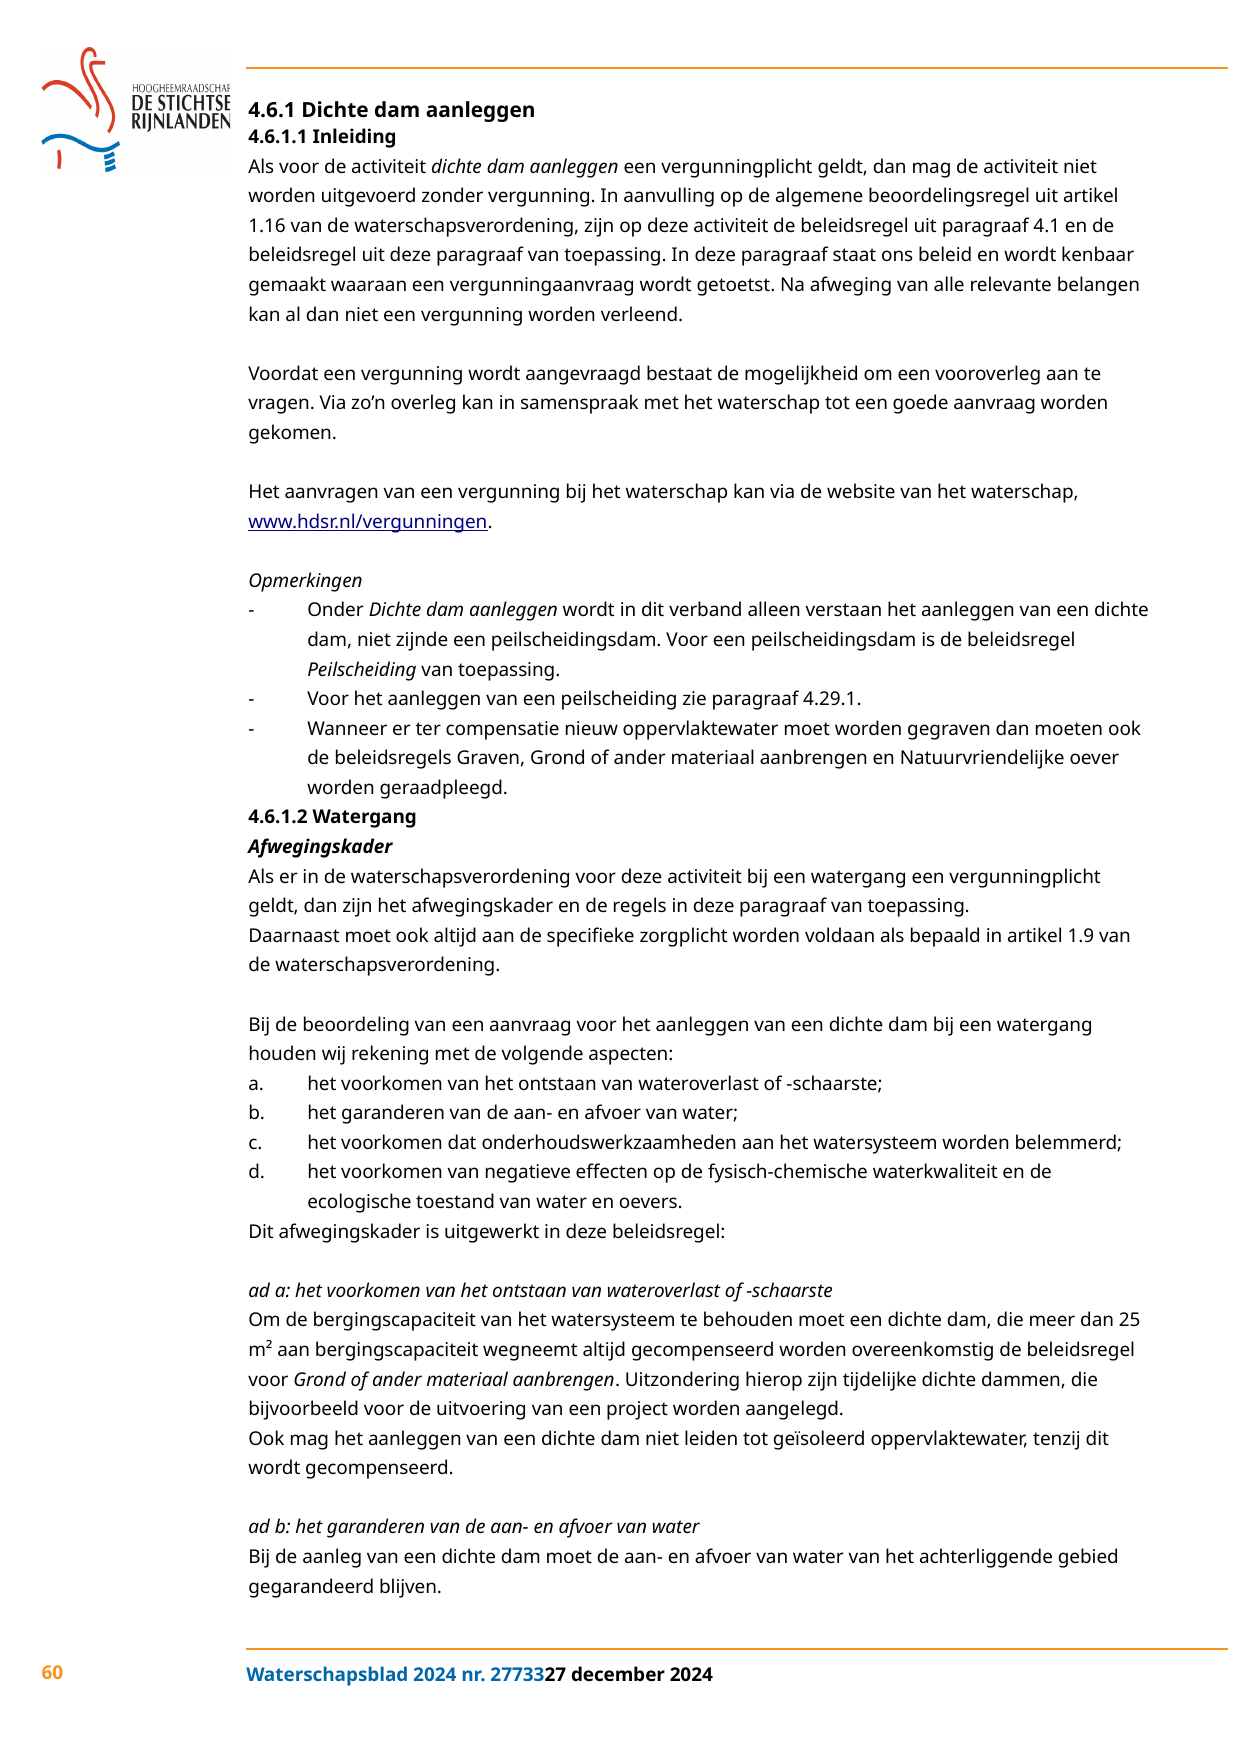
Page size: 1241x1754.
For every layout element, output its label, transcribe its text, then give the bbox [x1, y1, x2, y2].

text Bij de beoordeling van een aanvraag voor het aanleggen van een dichte dam bij een watergang houden wij rekening met de volgende aspecten: [248, 1011, 1152, 1066]
text Om de bergingscapaciteit van het watersysteem te behouden moet een dichte dam, die meer dan 25 m² aan bergingscapaciteit wegneemt altijd gecompenseerd worden overeenkomstig de beleidsregel voor Grond of ander materiaal aanbrengen. Uitzondering hierop zijn tijdelijke dichte dammen, die bijvoorbeeld voor de uitvoering van een project worden aangelegd. [248, 1307, 1152, 1421]
text 4.6.1 Dichte dam aanleggen [248, 95, 1152, 123]
text 4.6.1.2 Watergang [248, 804, 1152, 829]
list het voorkomen van het ontstaan van wateroverlast of -schaarste; [248, 1070, 1152, 1096]
list het voorkomen van negatieve effecten op de fysisch-chemische waterkwaliteit en de ecologische toestand van water en oevers. [248, 1159, 1152, 1214]
text Daarnaast moet ook altijd aan de specifieke zorgplicht worden voldaan als bepaald in artikel 1.9 van de waterschapsverordening. [248, 922, 1152, 977]
list het voorkomen dat onderhoudswerkzaamheden aan het watersysteem worden belemmerd; [248, 1129, 1152, 1155]
text Het aanvragen van een vergunning bij het waterschap kan via de website van het waterschap, www.hdsr.nl/vergunningen. [248, 478, 1152, 533]
list het garanderen van de aan- en afvoer van water; [248, 1099, 1152, 1125]
list Wanneer er ter compensatie nieuw oppervlaktewater moet worden gegraven dan moeten ook de beleidsregels Graven, Grond of ander materiaal aanbrengen en Natuurvriendelijke oever worden geraadpleegd. [248, 715, 1152, 800]
picture [41, 47, 231, 172]
text Afwegingskader [248, 833, 1152, 859]
text Ook mag het aanleggen van een dichte dam niet leiden tot geïsoleerd oppervlaktewater, tenzij dit wordt gecompenseerd. [248, 1425, 1152, 1480]
text ad b: het garanderen van de aan- en afvoer van water [248, 1514, 1152, 1539]
text ad a: het voorkomen van het ontstaan van wateroverlast of -schaarste [248, 1277, 1152, 1303]
text Dit afwegingskader is uitgewerkt in deze beleidsregel: [248, 1218, 1152, 1243]
text 4.6.1.1 Inleiding [248, 123, 1152, 149]
list Onder Dichte dam aanleggen wordt in dit verband alleen verstaan het aanleggen van een dichte dam, niet zijnde een peilscheidingsdam. Voor een peilscheidingsdam is de beleidsregel Peilscheiding van toepassing. [248, 597, 1152, 681]
text Als voor de activiteit dichte dam aanleggen een vergunningplicht geldt, dan mag de activiteit niet worden uitgevoerd zonder vergunning. In aanvulling op de algemene beoordelingsregel uit artikel 1.16 van de waterschapsverordening, zijn op deze activiteit de beleidsregel uit paragraaf 4.1 en de beleidsregel uit deze paragraaf van toepassing. In deze paragraaf staat ons beleid en wordt kenbaar gemaakt waaraan een vergunningaanvraag wordt getoetst. Na afweging van alle relevante belangen kan al dan niet een vergunning worden verleend. [248, 153, 1152, 326]
text Als er in de waterschapsverordening voor deze activiteit bij een watergang een vergunningplicht geldt, dan zijn het afwegingskader en de regels in deze paragraaf van toepassing. [248, 863, 1152, 918]
text Bij de aanleg van een dichte dam moet de aan- en afvoer van water van het achterliggende gebied gegarandeerd blijven. [248, 1543, 1152, 1598]
list Voor het aanleggen van een peilscheiding zie paragraaf 4.29.1. [248, 685, 1152, 711]
text Voordat een vergunning wordt aangevraagd bestaat de mogelijkheid om een vooroverleg aan te vragen. Via zo’n overleg kan in samenspraak met het waterschap tot een goede aanvraag worden gekomen. [248, 360, 1152, 445]
text Opmerkingen [248, 567, 1152, 593]
